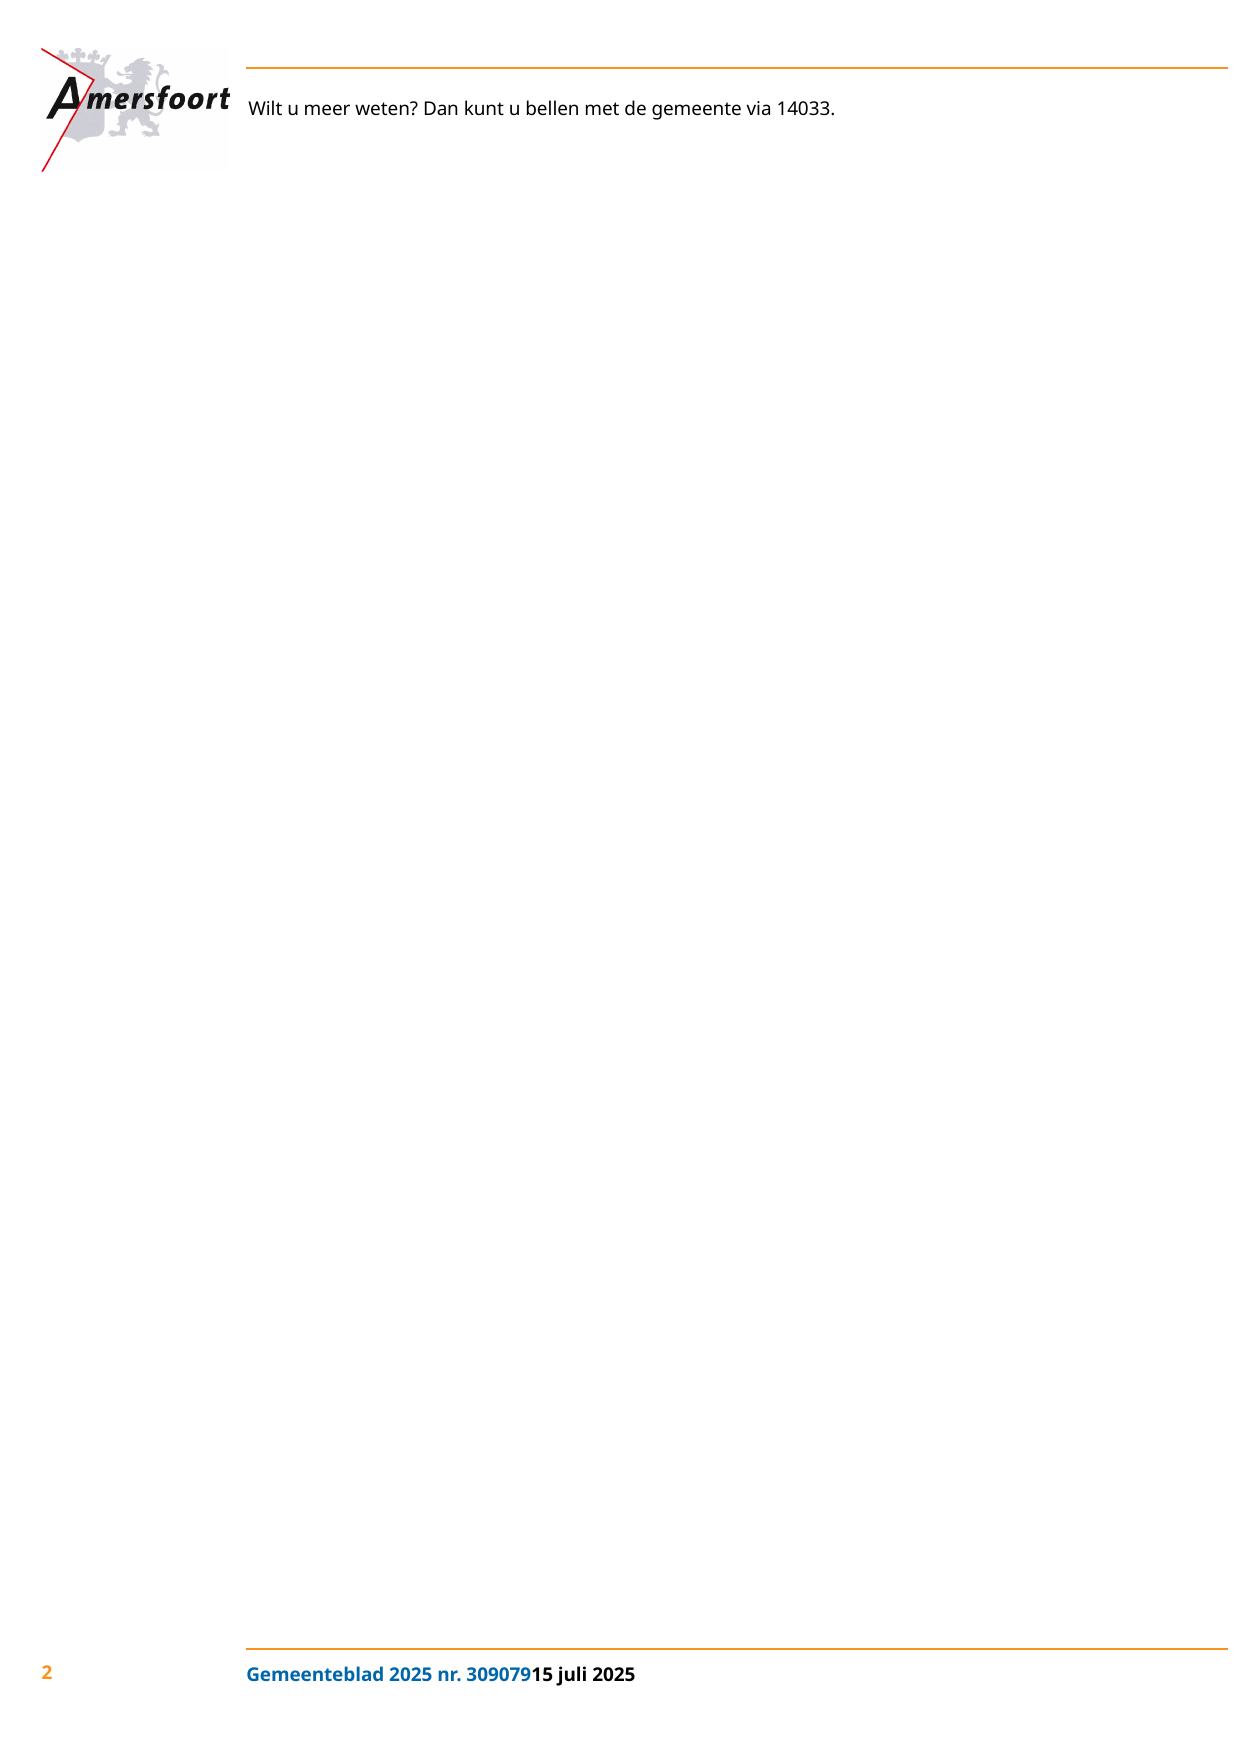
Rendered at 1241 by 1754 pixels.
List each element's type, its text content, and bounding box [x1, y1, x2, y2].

picture [41, 47, 231, 172]
text Wilt u meer weten? Dan kunt u bellen met de gemeente via 14033. [248, 95, 1152, 121]
